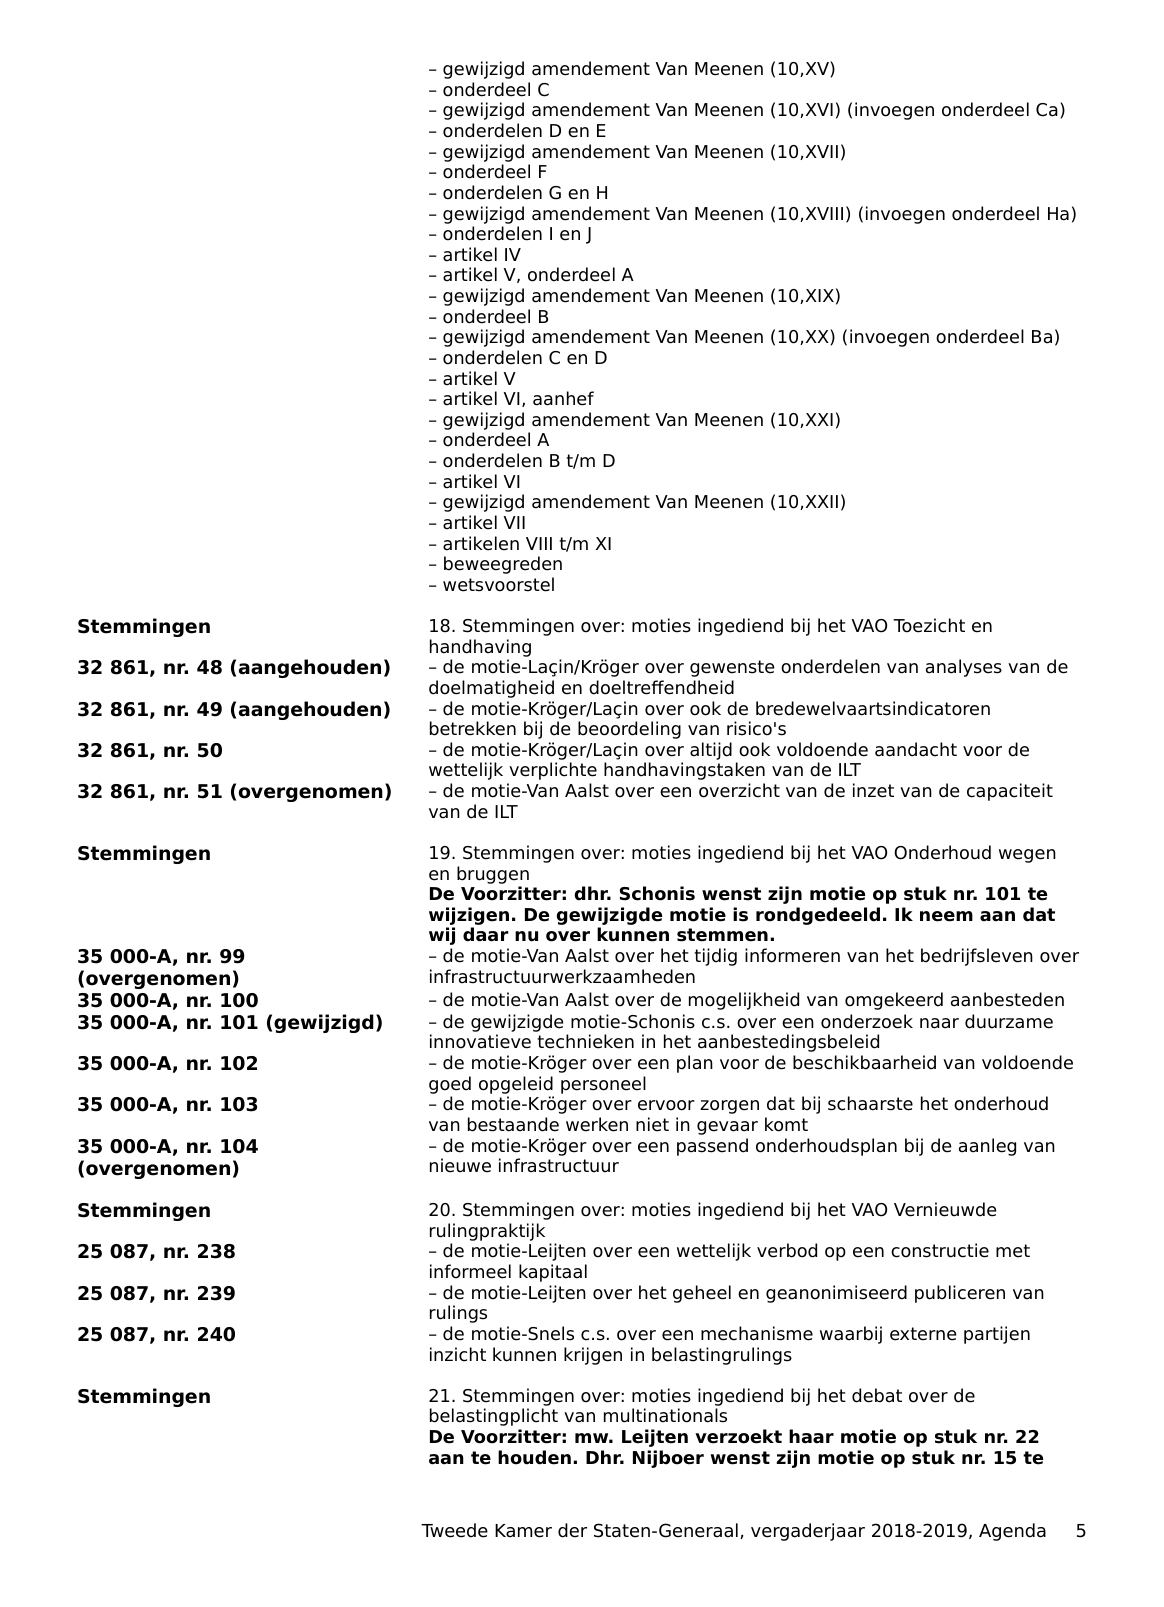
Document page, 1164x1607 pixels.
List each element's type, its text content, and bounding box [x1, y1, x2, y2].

table_cell [77, 204, 404, 224]
table_cell [405, 1324, 422, 1365]
table_cell [77, 451, 404, 472]
table_cell [405, 990, 422, 1012]
table_cell [405, 286, 422, 307]
table_cell [77, 492, 404, 513]
table_cell [405, 616, 422, 657]
table_cell – gewijzigd amendement Van Meenen (10,XVII) [422, 142, 1087, 162]
table_cell [405, 327, 422, 348]
table_cell [422, 822, 1087, 843]
table_cell [405, 348, 422, 368]
table_cell [405, 1180, 422, 1200]
table_cell – artikel VII [422, 513, 1087, 533]
table_cell [77, 142, 404, 162]
table_cell – artikel V, onderdeel A [422, 265, 1087, 286]
table_cell [405, 1386, 422, 1427]
table_cell [77, 410, 404, 430]
table_cell 18. Stemmingen over: moties ingediend bij het VAO Toezicht en handhaving [422, 616, 1087, 657]
table_cell [77, 1365, 404, 1386]
table_cell [405, 451, 422, 472]
table_cell 35 000-A, nr. 99 (overgenomen) [77, 946, 404, 990]
table_cell [405, 1365, 422, 1386]
table_cell – onderdeel B [422, 307, 1087, 327]
table_cell – gewijzigd amendement Van Meenen (10,XXI) [422, 410, 1087, 430]
table_cell 32 861, nr. 49 (aangehouden) [77, 699, 404, 740]
table_cell – de motie-Van Aalst over een overzicht van de inzet van de capaciteit van de ILT [422, 781, 1087, 822]
table_cell – artikel VI [422, 472, 1087, 492]
table_cell [405, 534, 422, 554]
table_cell – onderdelen D en E [422, 121, 1087, 142]
table_cell [405, 183, 422, 203]
table_cell 20. Stemmingen over: moties ingediend bij het VAO Vernieuwde rulingpraktijk [422, 1200, 1087, 1241]
table_cell [77, 822, 404, 843]
table_cell [77, 286, 404, 307]
table_cell [77, 245, 404, 265]
table_cell 35 000-A, nr. 103 [77, 1094, 404, 1136]
table_cell [77, 348, 404, 368]
table_cell [422, 1365, 1087, 1386]
table_cell [405, 575, 422, 595]
table_cell [77, 513, 404, 533]
table_cell [405, 369, 422, 389]
table_cell [405, 1136, 422, 1179]
table_cell [405, 162, 422, 183]
table_cell – gewijzigd amendement Van Meenen (10,XXII) [422, 492, 1087, 513]
table_cell [405, 1427, 422, 1468]
table_cell – onderdeel F [422, 162, 1087, 183]
table_cell 35 000-A, nr. 101 (gewijzigd) [77, 1012, 404, 1053]
table_cell 25 087, nr. 238 [77, 1241, 404, 1283]
table_cell [405, 59, 422, 80]
table_cell 32 861, nr. 48 (aangehouden) [77, 657, 404, 698]
table_cell [405, 121, 422, 142]
table_cell [405, 595, 422, 616]
table_cell [405, 410, 422, 430]
table_cell [405, 492, 422, 513]
table_cell [405, 389, 422, 410]
table_cell [405, 1094, 422, 1136]
table_cell [77, 430, 404, 451]
table_cell Stemmingen [77, 1200, 404, 1241]
table_cell – de motie-Kröger over een plan voor de beschikbaarheid van voldoende goed opgeleid personeel [422, 1053, 1087, 1094]
table_cell – artikel IV [422, 245, 1087, 265]
table_cell [405, 1241, 422, 1283]
table_cell – de gewijzigde motie-Schonis c.s. over een onderzoek naar duurzame innovatieve technieken in het aanbestedingsbeleid [422, 1012, 1087, 1053]
table_cell [405, 740, 422, 781]
table_cell [77, 595, 404, 616]
table_cell [77, 1427, 404, 1468]
table_cell – de motie-Laçin/Kröger over gewenste onderdelen van analyses van de doelmatigheid en doeltreffendheid [422, 657, 1087, 698]
table_cell – onderdelen I en J [422, 224, 1087, 245]
table_cell – de motie-Kröger over een passend onderhoudsplan bij de aanleg van nieuwe infrastructuur [422, 1136, 1087, 1179]
table_cell Stemmingen [77, 1386, 404, 1427]
table_cell [77, 265, 404, 286]
table_cell [77, 1180, 404, 1200]
table_cell [77, 575, 404, 595]
table_cell 32 861, nr. 50 [77, 740, 404, 781]
table_cell [77, 80, 404, 100]
table_cell – de motie-Kröger/Laçin over ook de bredewelvaartsindicatoren betrekken bij de beoordeling van risico's [422, 699, 1087, 740]
table_cell [405, 430, 422, 451]
table_cell [77, 224, 404, 245]
table_cell [405, 946, 422, 990]
table_cell – de motie-Kröger/Laçin over altijd ook voldoende aandacht voor de wettelijk verplichte handhavingstaken van de ILT [422, 740, 1087, 781]
table_cell [77, 121, 404, 142]
table_cell [405, 699, 422, 740]
table_cell – de motie-Leijten over een wettelijk verbod op een constructie met informeel kapitaal [422, 1241, 1087, 1283]
table_cell [77, 369, 404, 389]
table_cell [405, 1012, 422, 1053]
table_cell – de motie-Leijten over het geheel en geanonimiseerd publiceren van rulings [422, 1283, 1087, 1324]
table_cell [405, 822, 422, 843]
table_cell [405, 307, 422, 327]
table_cell [405, 554, 422, 575]
table_cell [77, 183, 404, 203]
table_cell [405, 100, 422, 121]
table_cell 21. Stemmingen over: moties ingediend bij het debat over de belastingplicht van multinationals [422, 1386, 1087, 1427]
table_cell [405, 781, 422, 822]
table_cell [405, 224, 422, 245]
table_cell [77, 884, 404, 946]
table_cell – gewijzigd amendement Van Meenen (10,XVI) (invoegen onderdeel Ca) [422, 100, 1087, 121]
table_cell – de motie-Kröger over ervoor zorgen dat bij schaarste het onderhoud van bestaande werken niet in gevaar komt [422, 1094, 1087, 1136]
table_cell [405, 843, 422, 884]
table_cell – onderdeel C [422, 80, 1087, 100]
table_cell [405, 265, 422, 286]
table_cell [77, 327, 404, 348]
table_cell [405, 1053, 422, 1094]
table_cell – gewijzigd amendement Van Meenen (10,XIX) [422, 286, 1087, 307]
table_cell [405, 245, 422, 265]
table_cell [422, 1180, 1087, 1200]
table_cell – beweegreden [422, 554, 1087, 575]
table_cell [405, 1200, 422, 1241]
table_cell 25 087, nr. 240 [77, 1324, 404, 1365]
table_cell [405, 80, 422, 100]
table_cell [77, 534, 404, 554]
table_cell – artikel VI, aanhef [422, 389, 1087, 410]
table_cell 35 000-A, nr. 100 [77, 990, 404, 1012]
table_cell – gewijzigd amendement Van Meenen (10,XV) [422, 59, 1087, 80]
table_cell [422, 595, 1087, 616]
table_cell 32 861, nr. 51 (overgenomen) [77, 781, 404, 822]
table_cell [77, 59, 404, 80]
table_cell [77, 162, 404, 183]
table_cell [77, 554, 404, 575]
table_cell 35 000-A, nr. 102 [77, 1053, 404, 1094]
table_cell [77, 389, 404, 410]
table_cell [405, 884, 422, 946]
table_cell 35 000-A, nr. 104 (overgenomen) [77, 1136, 404, 1179]
table_cell [77, 100, 404, 121]
table_cell [405, 1283, 422, 1324]
table_cell – onderdelen G en H [422, 183, 1087, 203]
table_cell [77, 307, 404, 327]
table_cell Stemmingen [77, 616, 404, 657]
table_cell Stemmingen [77, 843, 404, 884]
table_cell 25 087, nr. 239 [77, 1283, 404, 1324]
table_cell – de motie-Snels c.s. over een mechanisme waarbij externe partijen inzicht kunnen krijgen in belastingrulings [422, 1324, 1087, 1365]
table_cell 19. Stemmingen over: moties ingediend bij het VAO Onderhoud wegen en bruggen [422, 843, 1087, 884]
table_cell – onderdeel A [422, 430, 1087, 451]
table_cell [77, 472, 404, 492]
table_cell – de motie-Van Aalst over het tijdig informeren van het bedrijfsleven over infrastructuurwerkzaamheden [422, 946, 1087, 990]
table_cell – wetsvoorstel [422, 575, 1087, 595]
table_cell – artikel V [422, 369, 1087, 389]
table_cell – artikelen VIII t/m XI [422, 534, 1087, 554]
table_cell – onderdelen B t/m D [422, 451, 1087, 472]
table_cell [405, 513, 422, 533]
table_cell De Voorzitter: dhr. Schonis wenst zijn motie op stuk nr. 101 te wijzigen. De gewijzigde motie is rondgedeeld. Ik neem aan dat wij daar nu over kunnen stemmen. [422, 884, 1087, 946]
table_cell [405, 472, 422, 492]
table_cell – de motie-Van Aalst over de mogelijkheid van omgekeerd aanbesteden [422, 990, 1087, 1012]
table_cell De Voorzitter: mw. Leijten verzoekt haar motie op stuk nr. 22 aan te houden. Dhr. Nijboer wenst zijn motie op stuk nr. 15 te [422, 1427, 1087, 1468]
table_cell [405, 657, 422, 698]
table_cell [405, 142, 422, 162]
table_cell – gewijzigd amendement Van Meenen (10,XVIII) (invoegen onderdeel Ha) [422, 204, 1087, 224]
table_cell – onderdelen C en D [422, 348, 1087, 368]
table_cell [405, 204, 422, 224]
table_cell – gewijzigd amendement Van Meenen (10,XX) (invoegen onderdeel Ba) [422, 327, 1087, 348]
